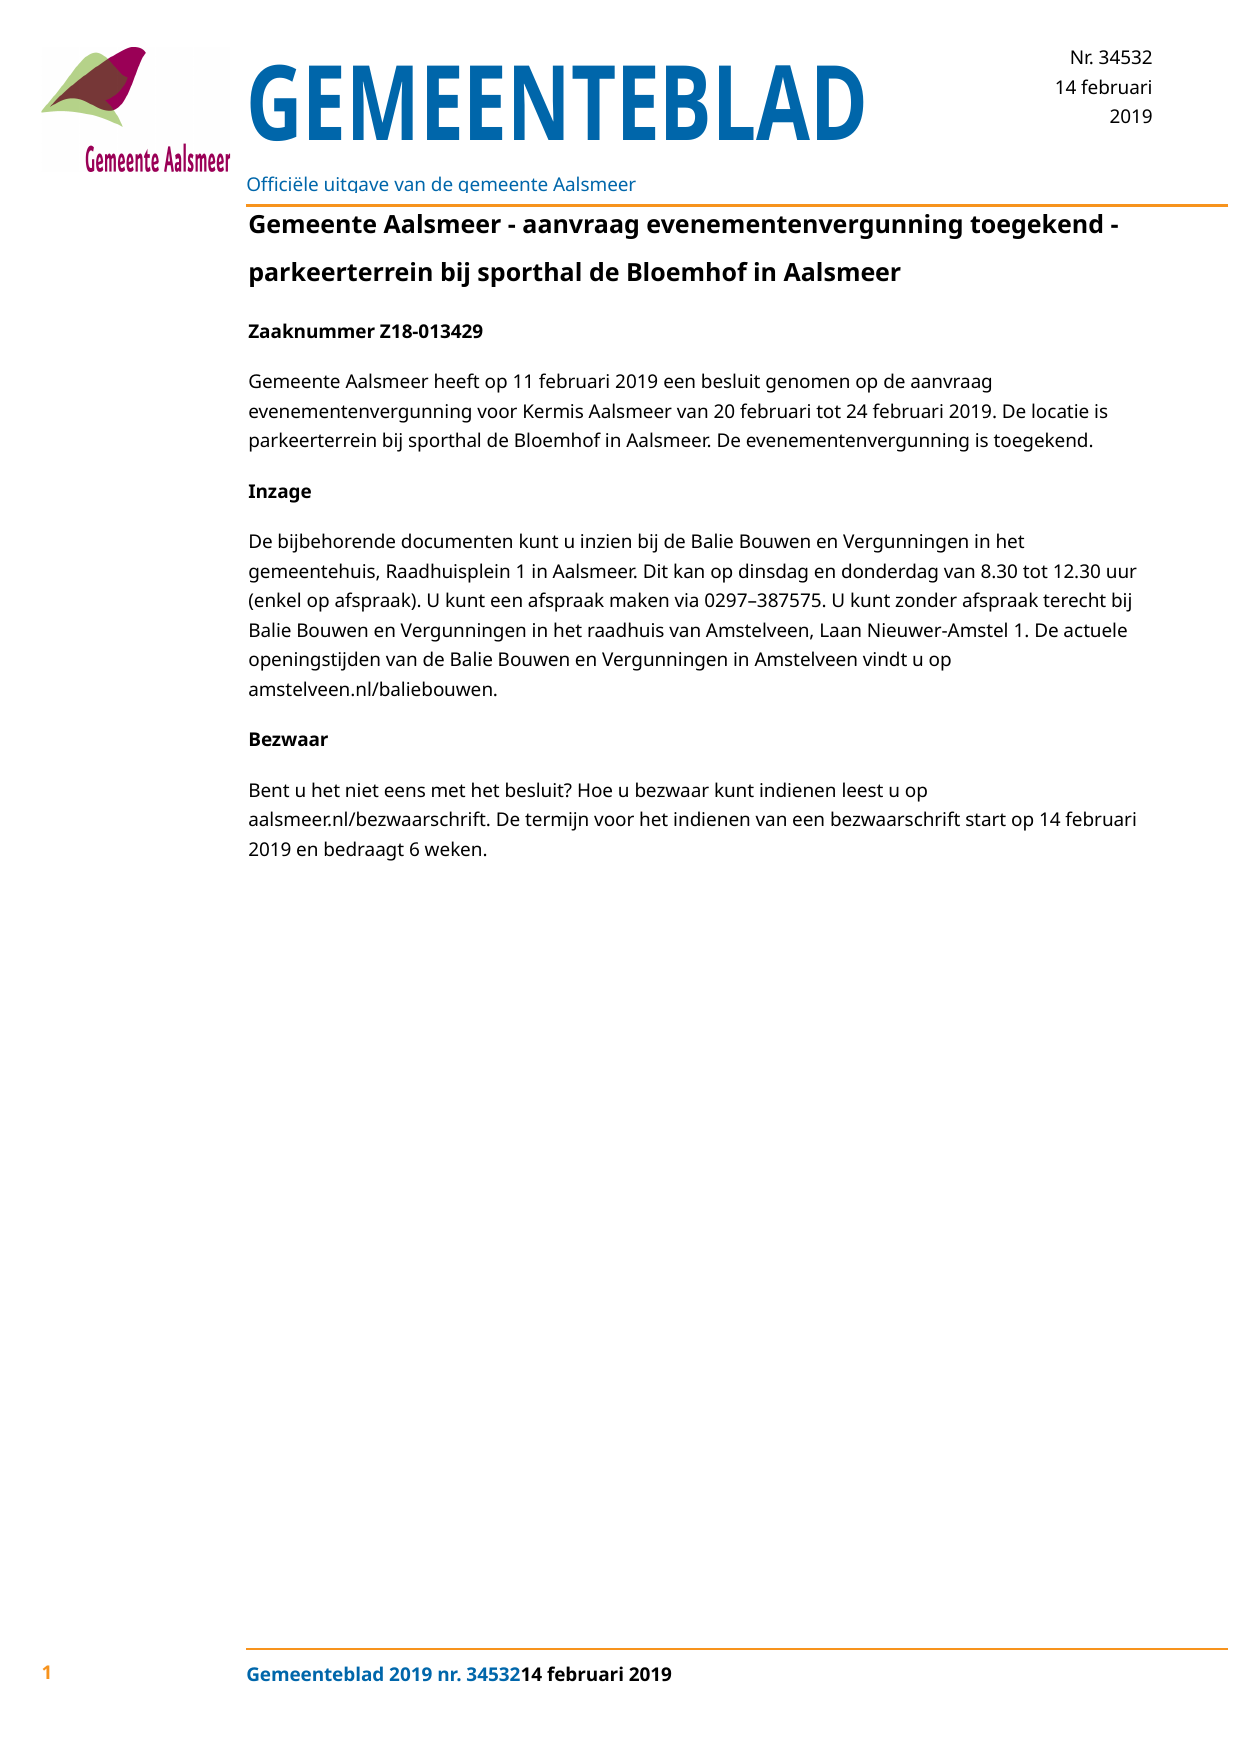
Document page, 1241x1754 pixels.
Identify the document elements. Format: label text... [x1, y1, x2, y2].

text Zaaknummer Z18-013429 [248, 318, 1152, 344]
text Bezwaar [248, 727, 1152, 752]
text Inzage [248, 478, 1152, 504]
text Bent u het niet eens met het besluit? Hoe u bezwaar kunt indienen leest u op aalsmeer.nl/bezwaarschrift. De termijn voor het indienen van een bezwaarschrift start op 14 februari 2019 en bedraagt 6 weken. [248, 777, 1152, 862]
text De bijbehorende documenten kunt u inzien bij de Balie Bouwen en Vergunningen in het gemeentehuis, Raadhuisplein 1 in Aalsmeer. Dit kan op dinsdag en donderdag van 8.30 tot 12.30 uur (enkel op afspraak). U kunt een afspraak maken via 0297–387575. U kunt zonder afspraak terecht bij Balie Bouwen en Vergunningen in het raadhuis van Amstelveen, Laan Nieuwer-Amstel 1. De actuele openingstijden van de Balie Bouwen en Vergunningen in Amstelveen vindt u op amstelveen.nl/baliebouwen. [248, 528, 1152, 702]
picture [41, 47, 231, 172]
text Gemeente Aalsmeer - aanvraag evenementenvergunning toegekend - parkeerterrein bij sporthal de Bloemhof in Aalsmeer [248, 207, 1152, 288]
text Gemeente Aalsmeer heeft op 11 februari 2019 een besluit genomen op de aanvraag evenementenvergunning voor Kermis Aalsmeer van 20 februari tot 24 februari 2019. De locatie is parkeerterrein bij sporthal de Bloemhof in Aalsmeer. De evenementenvergunning is toegekend. [248, 368, 1152, 453]
